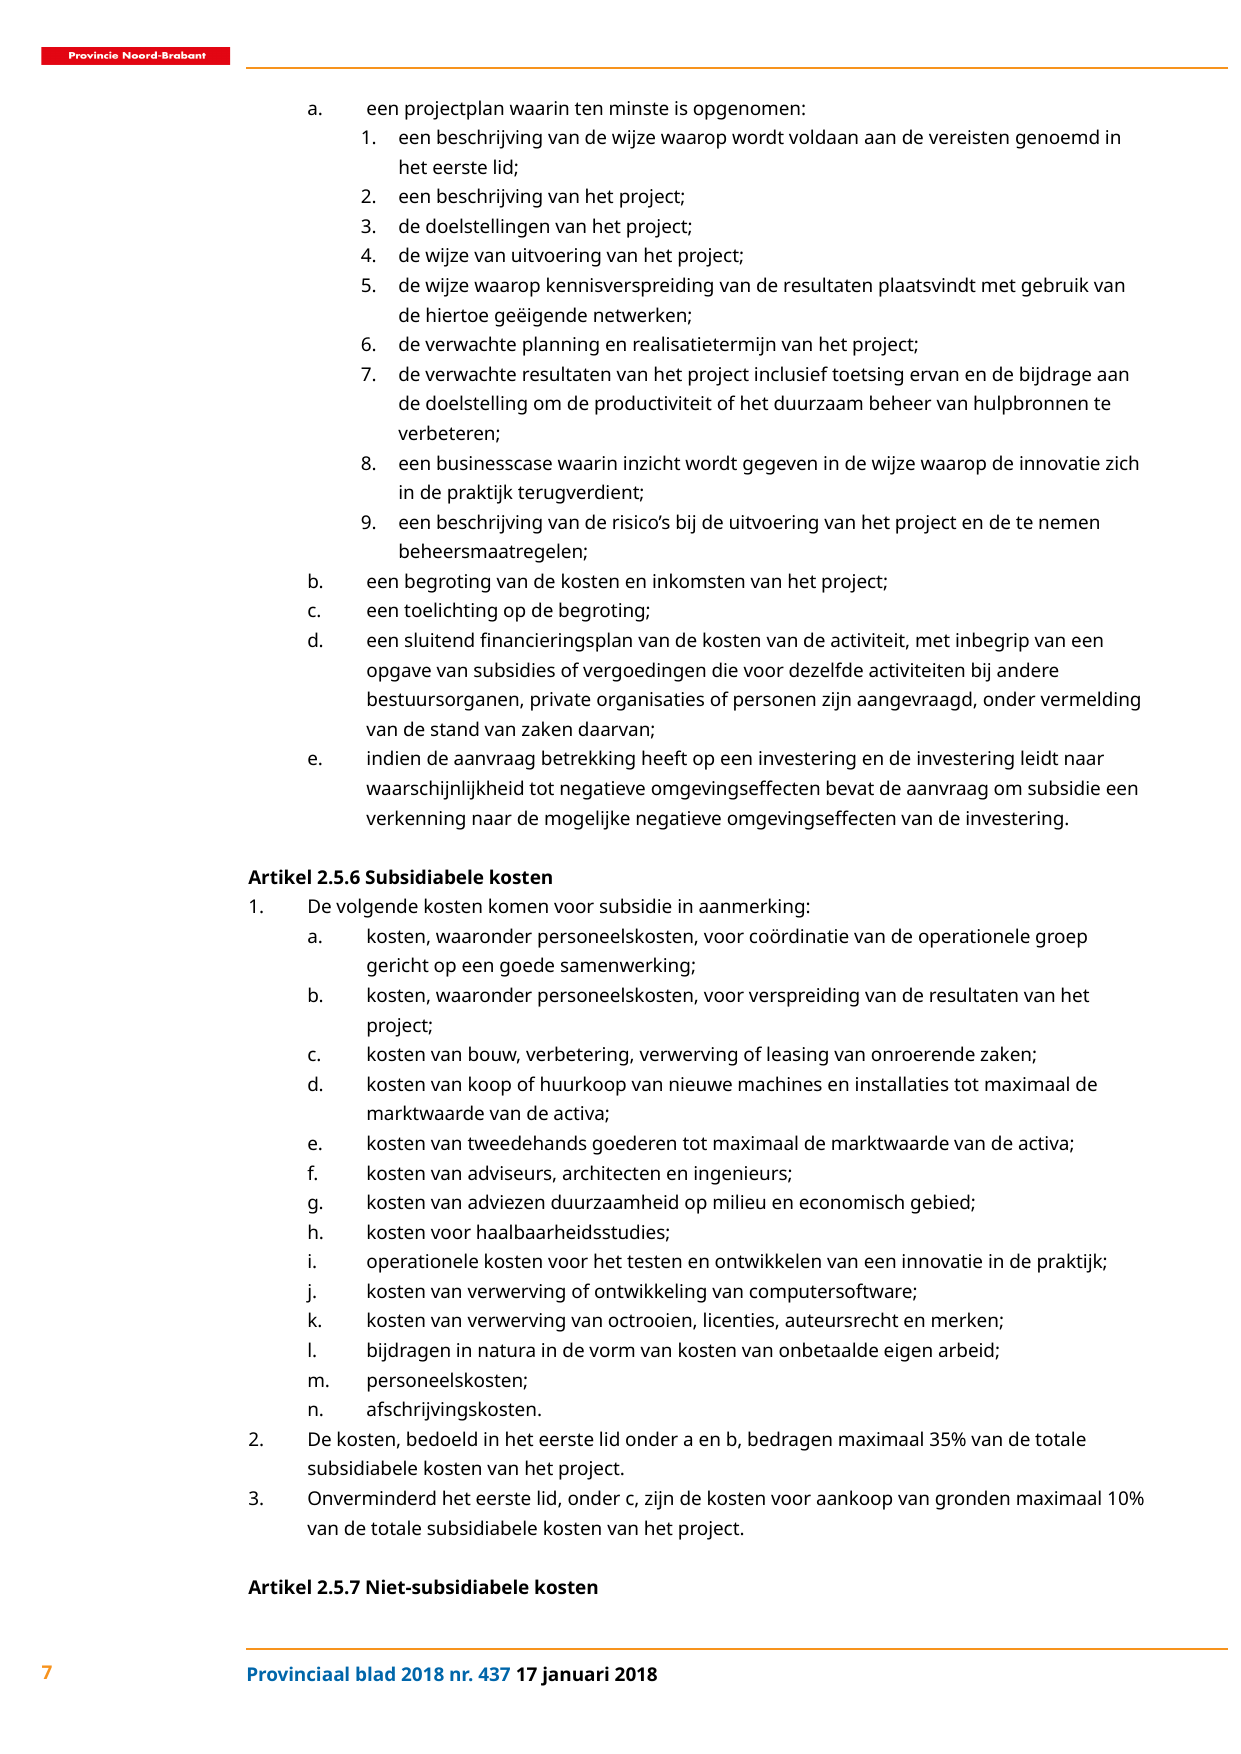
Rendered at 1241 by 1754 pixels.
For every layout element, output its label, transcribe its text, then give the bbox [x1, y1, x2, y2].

list Onverminderd het eerste lid, onder c, zijn de kosten voor aankoop van gronden maximaal 10% van de totale subsidiabele kosten van het project. [248, 1485, 1152, 1541]
list kosten van tweedehands goederen tot maximaal de marktwaarde van de activa; [307, 1130, 1152, 1156]
list afschrijvingskosten. [307, 1396, 1152, 1422]
list De kosten, bedoeld in het eerste lid onder a en b, bedragen maximaal 35% van de totale subsidiabele kosten van het project. [248, 1426, 1152, 1481]
list een businesscase waarin inzicht wordt gegeven in de wijze waarop de innovatie zich in de praktijk terugverdient; [361, 450, 1152, 505]
list een begroting van de kosten en inkomsten van het project; [307, 568, 1152, 594]
list kosten van verwerving of ontwikkeling van computersoftware; [307, 1278, 1152, 1304]
list indien de aanvraag betrekking heeft op een investering en de investering leidt naar waarschijnlijkheid tot negatieve omgevingseffecten bevat de aanvraag om subsidie een verkenning naar de mogelijke negatieve omgevingseffecten van de investering. [307, 746, 1152, 831]
list operationele kosten voor het testen en ontwikkelen van een innovatie in de praktijk; [307, 1248, 1152, 1274]
list personeelskosten; [307, 1367, 1152, 1393]
list kosten van adviseurs, architecten en ingenieurs; [307, 1160, 1152, 1186]
list de doelstellingen van het project; [361, 213, 1152, 239]
list de wijze van uitvoering van het project; [361, 243, 1152, 268]
list kosten, waaronder personeelskosten, voor coördinatie van de operationele groep gericht op een goede samenwerking; [307, 923, 1152, 978]
text Artikel 2.5.6 Subsidiabele kosten [248, 864, 1152, 890]
list kosten van bouw, verbetering, verwerving of leasing van onroerende zaken; [307, 1041, 1152, 1067]
picture [41, 47, 231, 65]
list De volgende kosten komen voor subsidie in aanmerking: [248, 893, 1152, 919]
list een beschrijving van de wijze waarop wordt voldaan aan de vereisten genoemd in het eerste lid; [361, 124, 1152, 180]
list een sluitend financieringsplan van de kosten van de activiteit, met inbegrip van een opgave van subsidies of vergoedingen die voor dezelfde activiteiten bij andere bestuursorganen, private organisaties of personen zijn aangevraagd, onder vermelding van de stand van zaken daarvan; [307, 627, 1152, 742]
list de wijze waarop kennisverspreiding van de resultaten plaatsvindt met gebruik van de hiertoe geëigende netwerken; [361, 272, 1152, 328]
list kosten van koop of huurkoop van nieuwe machines en installaties tot maximaal de marktwaarde van de activa; [307, 1071, 1152, 1126]
list de verwachte planning en realisatietermijn van het project; [361, 331, 1152, 357]
list een beschrijving van het project; [361, 183, 1152, 209]
list een projectplan waarin ten minste is opgenomen: [307, 95, 1152, 121]
list kosten voor haalbaarheidsstudies; [307, 1219, 1152, 1245]
list een beschrijving van de risico’s bij de uitvoering van het project en de te nemen beheersmaatregelen; [361, 509, 1152, 564]
list kosten, waaronder personeelskosten, voor verspreiding van de resultaten van het project; [307, 982, 1152, 1038]
list bijdragen in natura in de vorm van kosten van onbetaalde eigen arbeid; [307, 1337, 1152, 1363]
text Artikel 2.5.7 Niet-subsidiabele kosten [248, 1574, 1152, 1600]
list kosten van adviezen duurzaamheid op milieu en economisch gebied; [307, 1189, 1152, 1215]
list een toelichting op de begroting; [307, 598, 1152, 623]
list kosten van verwerving van octrooien, licenties, auteursrecht en merken; [307, 1308, 1152, 1333]
list de verwachte resultaten van het project inclusief toetsing ervan en de bijdrage aan de doelstelling om de productiviteit of het duurzaam beheer van hulpbronnen te verbeteren; [361, 361, 1152, 446]
